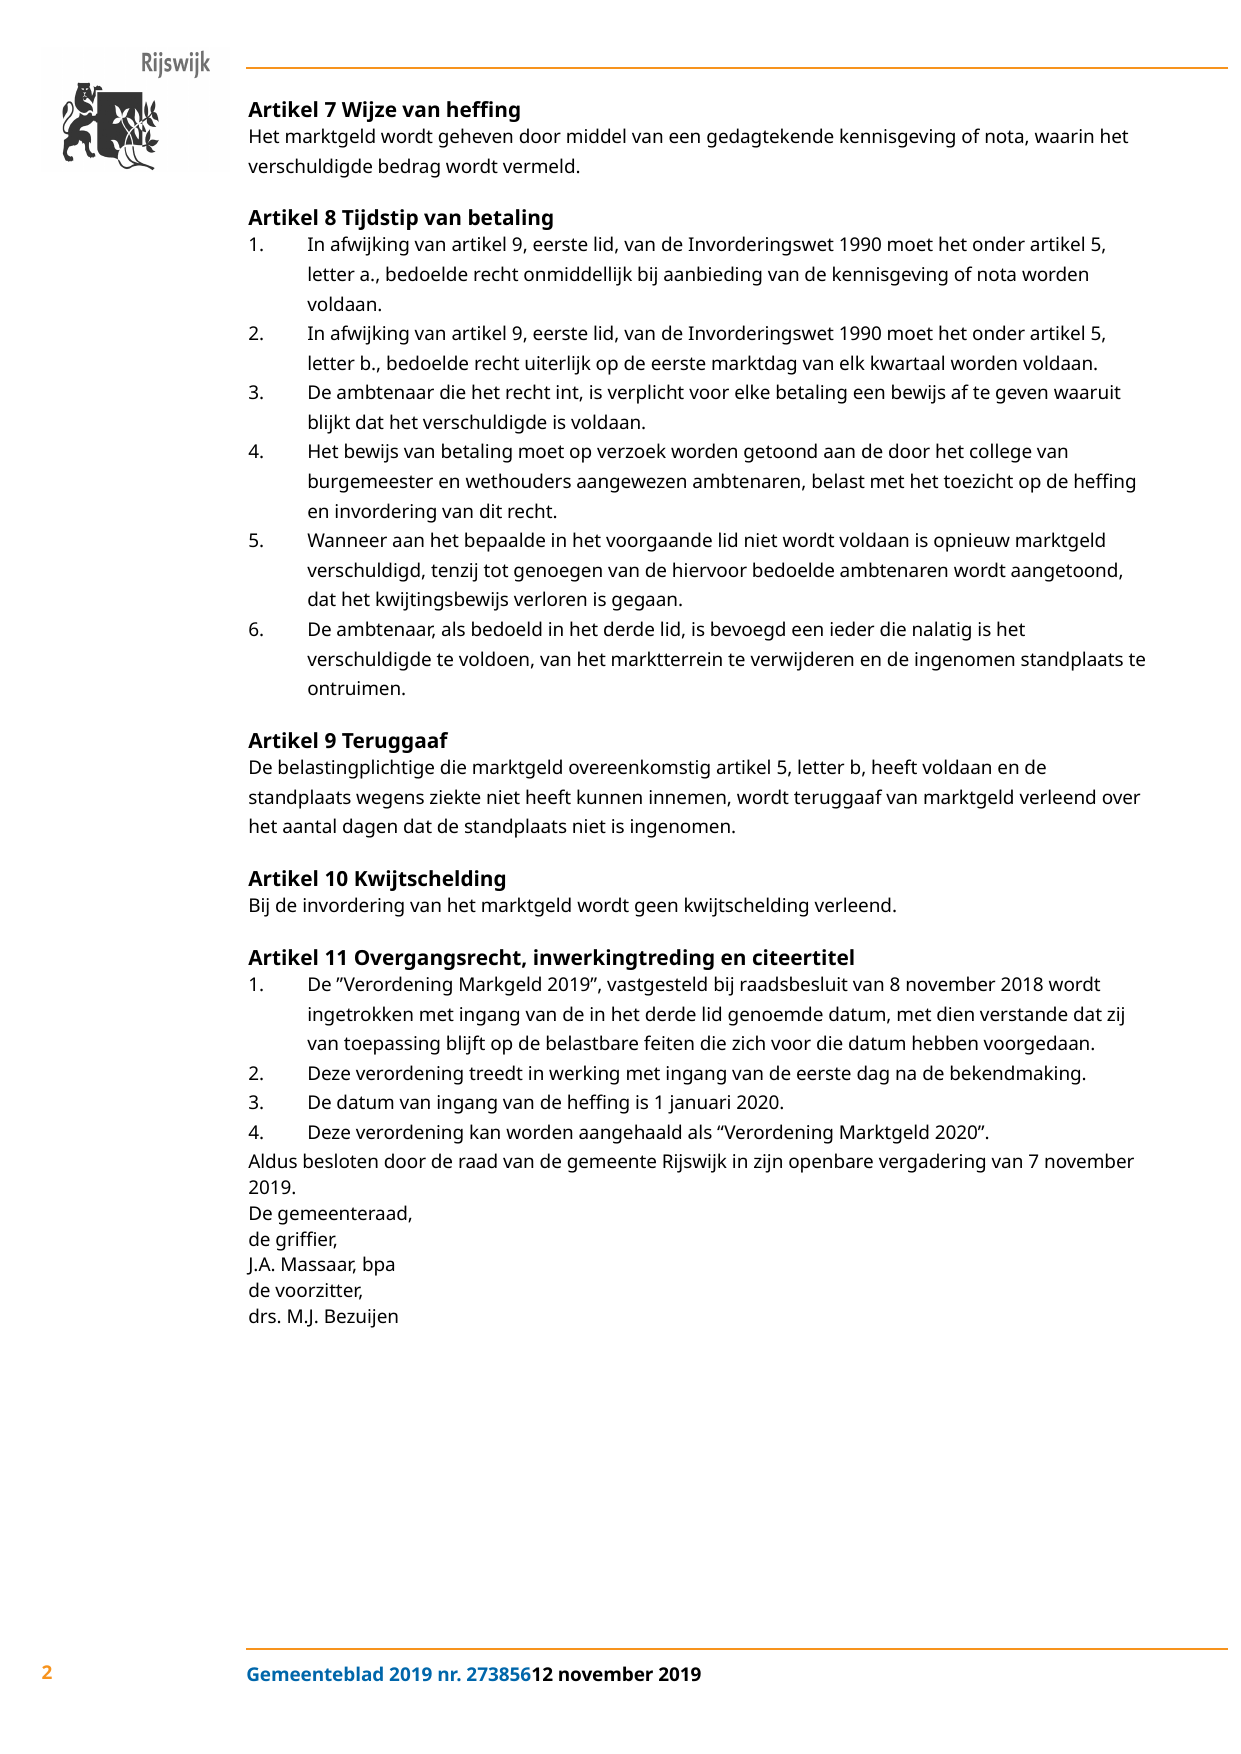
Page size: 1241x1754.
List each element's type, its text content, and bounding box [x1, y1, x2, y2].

text Artikel 7 Wijze van heffing [248, 95, 1152, 123]
text De belastingplichtige die marktgeld overeenkomstig artikel 5, letter b, heeft voldaan en de standplaats wegens ziekte niet heeft kunnen innemen, wordt teruggaaf van marktgeld verleend over het aantal dagen dat de standplaats niet is ingenomen. [248, 754, 1152, 839]
list De datum van ingang van de heffing is 1 januari 2020. [248, 1089, 1152, 1115]
text Artikel 10 Kwijtschelding [248, 864, 1152, 892]
text Artikel 8 Tijdstip van betaling [248, 203, 1152, 232]
text de voorzitter, [248, 1277, 1152, 1303]
picture [41, 47, 231, 172]
text Aldus besloten door de raad van de gemeente Rijswijk in zijn openbare vergadering van 7 november 2019. [248, 1149, 1152, 1200]
list Het bewijs van betaling moet op verzoek worden getoond aan de door het college van burgemeester en wethouders aangewezen ambtenaren, belast met het toezicht op de heffing en invordering van dit recht. [248, 439, 1152, 524]
text drs. M.J. Bezuijen [248, 1303, 1152, 1329]
text De gemeenteraad, [248, 1200, 1152, 1226]
text de griffier, [248, 1226, 1152, 1252]
text Het marktgeld wordt geheven door middel van een gedagtekende kennisgeving of nota, waarin het verschuldigde bedrag wordt vermeld. [248, 123, 1152, 178]
text Artikel 9 Teruggaaf [248, 726, 1152, 754]
list In afwijking van artikel 9, eerste lid, van de Invorderingswet 1990 moet het onder artikel 5, letter a., bedoelde recht onmiddellijk bij aanbieding van de kennisgeving of nota worden voldaan. [248, 232, 1152, 317]
list Deze verordening kan worden aangehaald als “Verordening Marktgeld 2020”. [248, 1119, 1152, 1145]
list De ”Verordening Markgeld 2019”, vastgesteld bij raadsbesluit van 8 november 2018 wordt ingetrokken met ingang van de in het derde lid genoemde datum, met dien verstande dat zij van toepassing blijft op de belastbare feiten die zich voor die datum hebben voorgedaan. [248, 971, 1152, 1056]
text J.A. Massaar, bpa [248, 1252, 1152, 1277]
list In afwijking van artikel 9, eerste lid, van de Invorderingswet 1990 moet het onder artikel 5, letter b., bedoelde recht uiterlijk op de eerste marktdag van elk kwartaal worden voldaan. [248, 320, 1152, 376]
list Wanneer aan het bepaalde in het voorgaande lid niet wordt voldaan is opnieuw marktgeld verschuldigd, tenzij tot genoegen van de hiervoor bedoelde ambtenaren wordt aangetoond, dat het kwijtingsbewijs verloren is gegaan. [248, 527, 1152, 612]
list De ambtenaar die het recht int, is verplicht voor elke betaling een bewijs af te geven waaruit blijkt dat het verschuldigde is voldaan. [248, 379, 1152, 435]
list Deze verordening treedt in werking met ingang van de eerste dag na de bekendmaking. [248, 1060, 1152, 1086]
list De ambtenaar, als bedoeld in het derde lid, is bevoegd een ieder die nalatig is het verschuldigde te voldoen, van het marktterrein te verwijderen en de ingenomen standplaats te ontruimen. [248, 616, 1152, 701]
text Artikel 11 Overgangsrecht, inwerkingtreding en citeertitel [248, 943, 1152, 971]
text Bij de invordering van het marktgeld wordt geen kwijtschelding verleend. [248, 892, 1152, 918]
